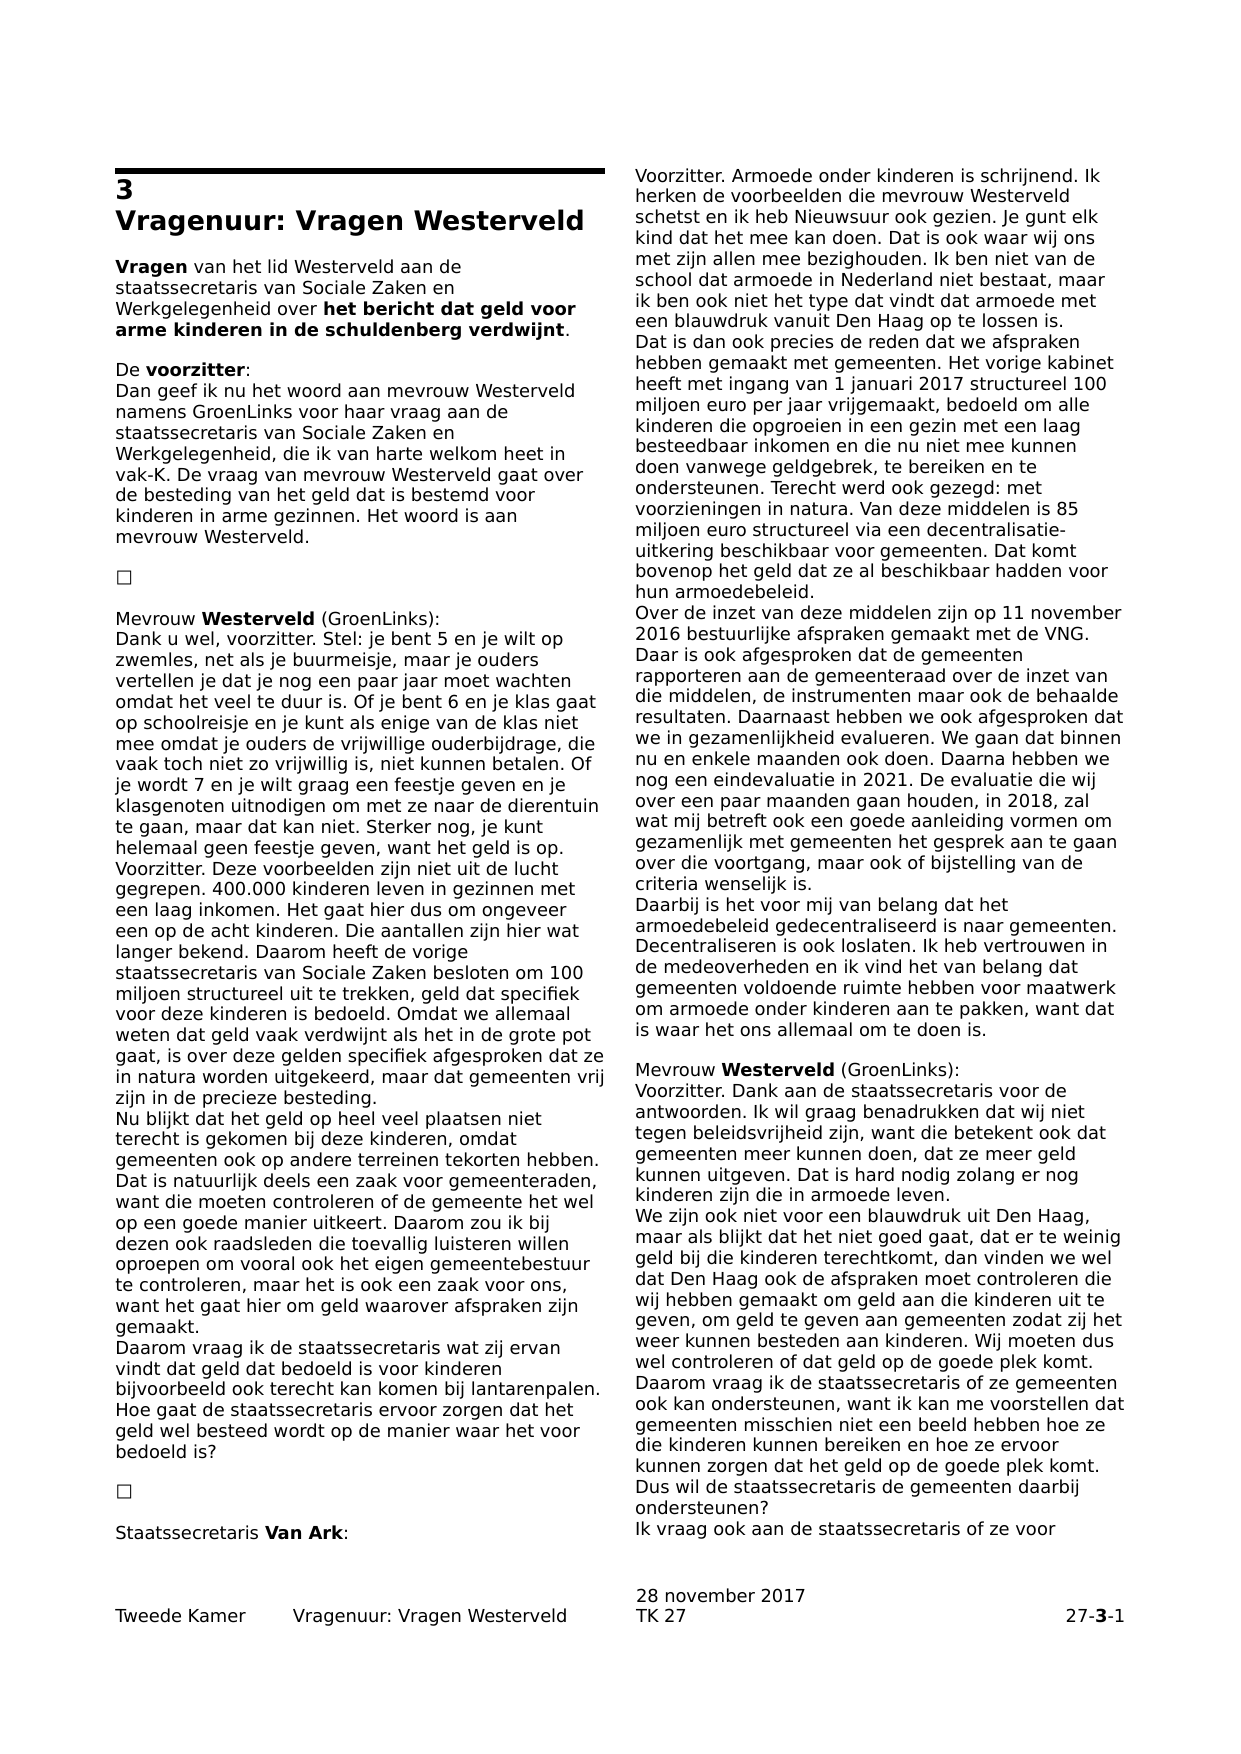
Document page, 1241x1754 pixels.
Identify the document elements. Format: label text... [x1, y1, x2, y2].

text Daarom vraag ik de staatssecretaris wat zij ervan vindt dat geld dat bedoeld is voor kinderen bijvoorbeeld ook terecht kan komen bij lantarenpalen. Hoe gaat de staatssecretaris ervoor zorgen dat het geld wel besteed wordt op de manier waar het voor bedoeld is? [115, 1337, 605, 1462]
text Ik vraag ook aan de staatssecretaris of ze voor [635, 1518, 1125, 1539]
text ⬜ [115, 568, 605, 588]
text Dan geef ik nu het woord aan mevrouw Westerveld namens GroenLinks voor haar vraag aan de staatssecretaris van Sociale Zaken en Werkgelegenheid, die ik van harte welkom heet in vak-K. De vraag van mevrouw Westerveld gaat over de besteding van het geld dat is bestemd voor kinderen in arme gezinnen. Het woord is aan mevrouw Westerveld. [115, 381, 605, 548]
text Vragen van het lid Westerveld aan de staatssecretaris van Sociale Zaken en Werkgelegenheid over het bericht dat geld voor arme kinderen in de schuldenberg verdwijnt. [115, 257, 605, 340]
text Dank u wel, voorzitter. Stel: je bent 5 en je wilt op zwemles, net als je buurmeisje, maar je ouders vertellen je dat je nog een paar jaar moet wachten omdat het veel te duur is. Of je bent 6 en je klas gaat op schoolreisje en je kunt als enige van de klas niet mee omdat je ouders de vrijwillige ouderbijdrage, die vaak toch niet zo vrijwillig is, niet kunnen betalen. Of je wordt 7 en je wilt graag een feestje geven en je klasgenoten uitnodigen om met ze naar de dierentuin te gaan, maar dat kan niet. Sterker nog, je kunt helemaal geen feestje geven, want het geld is op. [115, 629, 605, 858]
text Over de inzet van deze middelen zijn op 11 november 2016 bestuurlijke afspraken gemaakt met de VNG. Daar is ook afgesproken dat de gemeenten rapporteren aan de gemeenteraad over de inzet van die middelen, de instrumenten maar ook de behaalde resultaten. Daarnaast hebben we ook afgesproken dat we in gezamenlijkheid evalueren. We gaan dat binnen nu en enkele maanden ook doen. Daarna hebben we nog een eindevaluatie in 2021. De evaluatie die wij over een paar maanden gaan houden, in 2018, zal wat mij betreft ook een goede aanleiding vormen om gezamenlijk met gemeenten het gesprek aan te gaan over die voortgang, maar ook of bijstelling van de criteria wenselijk is. [635, 603, 1125, 894]
text Mevrouw Westerveld (GroenLinks): [635, 1060, 1125, 1081]
text De voorzitter: [115, 360, 605, 381]
text Voorzitter. Deze voorbeelden zijn niet uit de lucht gegrepen. 400.000 kinderen leven in gezinnen met een laag inkomen. Het gaat hier dus om ongeveer een op de acht kinderen. Die aantallen zijn hier wat langer bekend. Daarom heeft de vorige staatssecretaris van Sociale Zaken besloten om 100 miljoen structureel uit te trekken, geld dat specifiek voor deze kinderen is bedoeld. Omdat we allemaal weten dat geld vaak verdwijnt als het in de grote pot gaat, is over deze gelden specifiek afgesproken dat ze in natura worden uitgekeerd, maar dat gemeenten vrij zijn in de precieze besteding. [115, 858, 605, 1108]
text Staatssecretaris Van Ark: [115, 1523, 605, 1544]
text Dat is dan ook precies de reden dat we afspraken hebben gemaakt met gemeenten. Het vorige kabinet heeft met ingang van 1 januari 2017 structureel 100 miljoen euro per jaar vrijgemaakt, bedoeld om alle kinderen die opgroeien in een gezin met een laag besteedbaar inkomen en die nu niet mee kunnen doen vanwege geldgebrek, te bereiken en te ondersteunen. Terecht werd ook gezegd: met voorzieningen in natura. Van deze middelen is 85 miljoen euro structureel via een decentralisatie-uitkering beschikbaar voor gemeenten. Dat komt bovenop het geld dat ze al beschikbaar hadden voor hun armoedebeleid. [635, 332, 1125, 603]
text ⬜ [115, 1482, 605, 1503]
text Voorzitter. Dank aan de staatssecretaris voor de antwoorden. Ik wil graag benadrukken dat wij niet tegen beleidsvrijheid zijn, want die betekent ook dat gemeenten meer kunnen doen, dat ze meer geld kunnen uitgeven. Dat is hard nodig zolang er nog kinderen zijn die in armoede leven. [635, 1081, 1125, 1206]
text We zijn ook niet voor een blauwdruk uit Den Haag, maar als blijkt dat het niet goed gaat, dat er te weinig geld bij die kinderen terechtkomt, dan vinden we wel dat Den Haag ook de afspraken moet controleren die wij hebben gemaakt om geld aan die kinderen uit te geven, om geld te geven aan gemeenten zodat zij het weer kunnen besteden aan kinderen. Wij moeten dus wel controleren of dat geld op de goede plek komt. Daarom vraag ik de staatssecretaris of ze gemeenten ook kan ondersteunen, want ik kan me voorstellen dat gemeenten misschien niet een beeld hebben hoe ze die kinderen kunnen bereiken en hoe ze ervoor kunnen zorgen dat het geld op de goede plek komt. Dus wil de staatssecretaris de gemeenten daarbij ondersteunen? [635, 1206, 1125, 1518]
text Voorzitter. Armoede onder kinderen is schrijnend. Ik herken de voorbeelden die mevrouw Westerveld schetst en ik heb Nieuwsuur ook gezien. Je gunt elk kind dat het mee kan doen. Dat is ook waar wij ons met zijn allen mee bezighouden. Ik ben niet van de school dat armoede in Nederland niet bestaat, maar ik ben ook niet het type dat vindt dat armoede met een blauwdruk vanuit Den Haag op te lossen is. [635, 165, 1125, 332]
text Daarbij is het voor mij van belang dat het armoedebeleid gedecentraliseerd is naar gemeenten. Decentraliseren is ook loslaten. Ik heb vertrouwen in de medeoverheden en ik vind het van belang dat gemeenten voldoende ruimte hebben voor maatwerk om armoede onder kinderen aan te pakken, want dat is waar het ons allemaal om te doen is. [635, 894, 1125, 1040]
text Nu blijkt dat het geld op heel veel plaatsen niet terecht is gekomen bij deze kinderen, omdat gemeenten ook op andere terreinen tekorten hebben. Dat is natuurlijk deels een zaak voor gemeenteraden, want die moeten controleren of de gemeente het wel op een goede manier uitkeert. Daarom zou ik bij dezen ook raadsleden die toevallig luisteren willen oproepen om vooral ook het eigen gemeentebestuur te controleren, maar het is ook een zaak voor ons, want het gaat hier om geld waarover afspraken zijn gemaakt. [115, 1108, 605, 1337]
title 3 Vragenuur: Vragen Westerveld [115, 174, 605, 237]
text Mevrouw Westerveld (GroenLinks): [115, 608, 605, 629]
